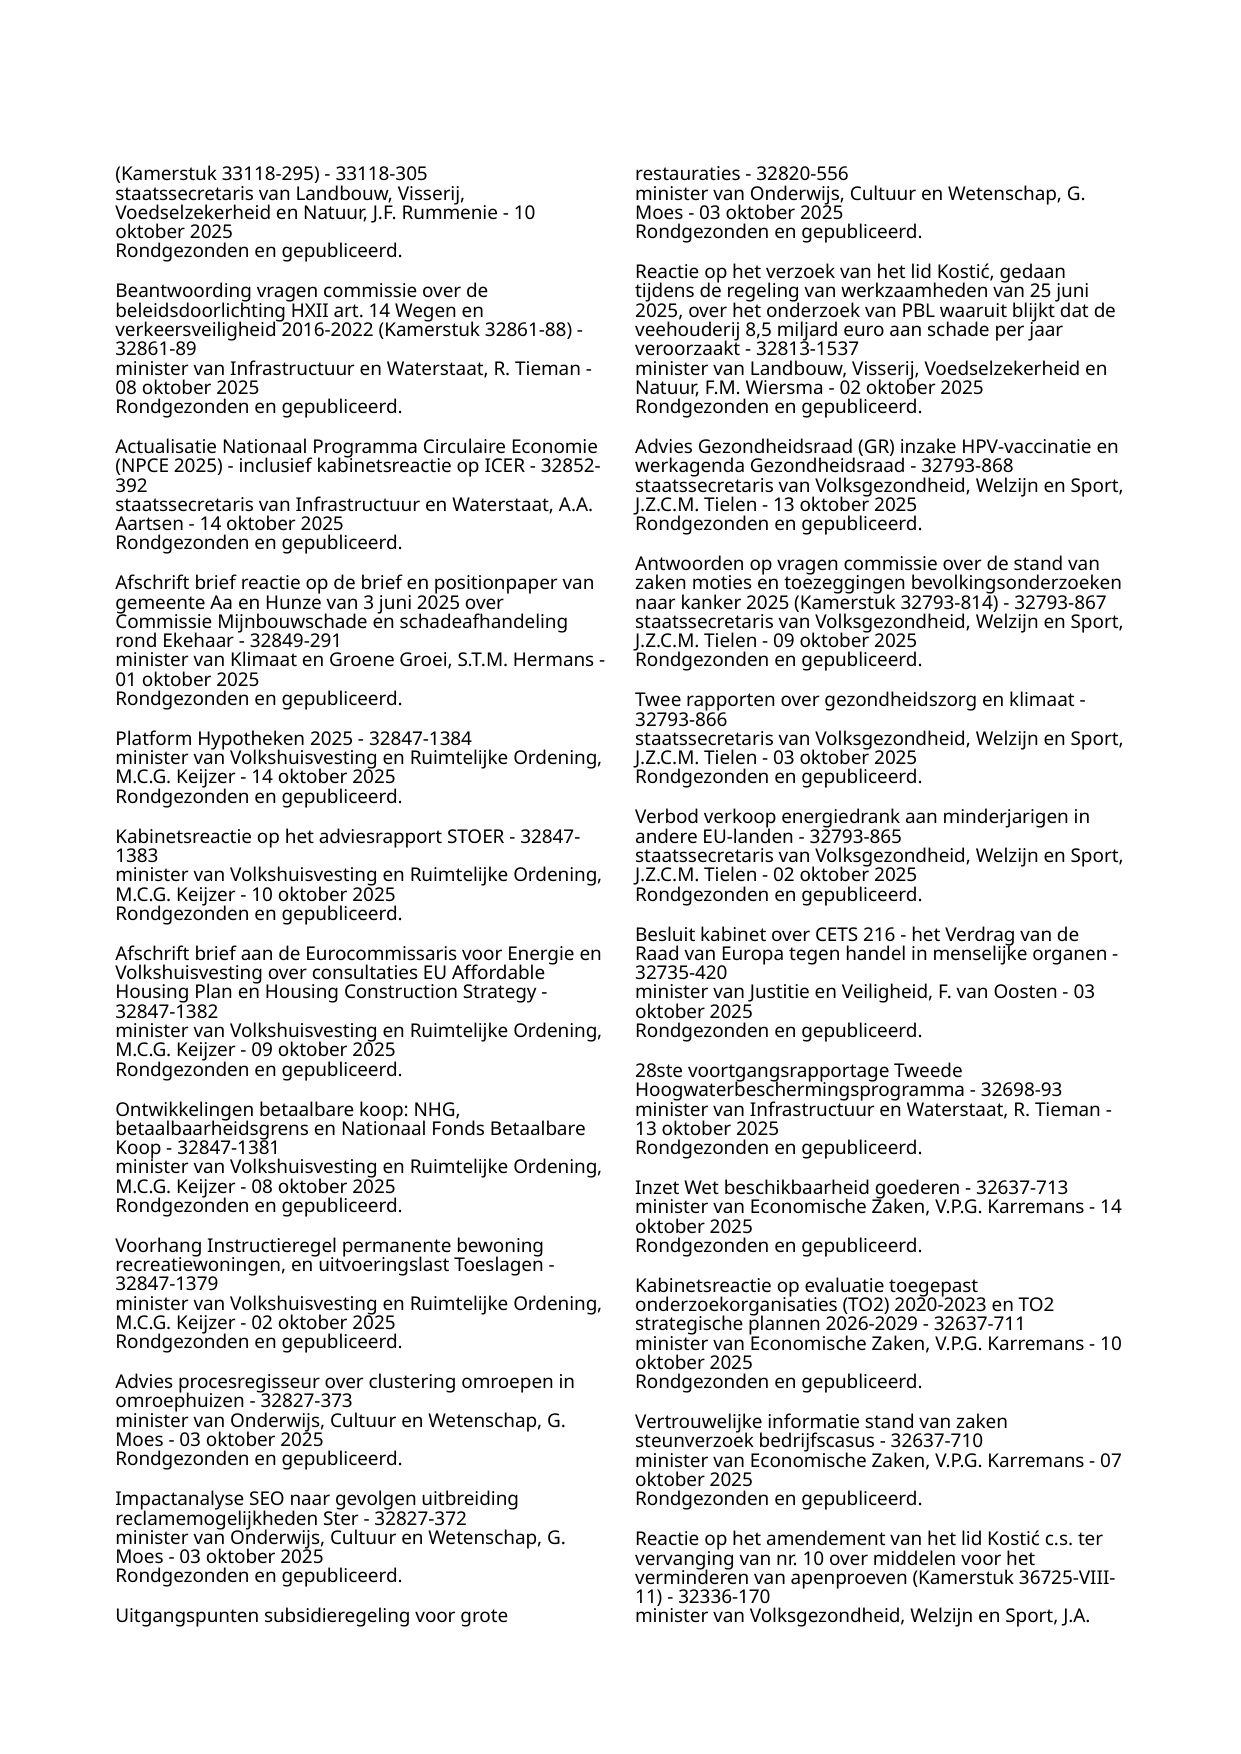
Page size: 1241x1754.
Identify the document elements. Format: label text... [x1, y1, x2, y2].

text Antwoorden op vragen commissie over de stand van zaken moties en toezeggingen bevolkingsonderzoeken naar kanker 2025 (Kamerstuk 32793-814) - 32793-867 [635, 555, 1125, 613]
text Kabinetsreactie op het adviesrapport STOER - 32847-1383 [115, 828, 605, 866]
text Rondgezonden en gepubliceerd. [115, 788, 605, 807]
text Rondgezonden en gepubliceerd. [115, 1061, 605, 1080]
text staatssecretaris van Volksgezondheid, Welzijn en Sport, J.Z.C.M. Tielen - 09 oktober 2025 [635, 613, 1125, 651]
text Rondgezonden en gepubliceerd. [635, 223, 1125, 242]
text Twee rapporten over gezondheidszorg en klimaat - 32793-866 [635, 691, 1125, 730]
text minister van Infrastructuur en Waterstaat, R. Tieman - 08 oktober 2025 [115, 359, 605, 398]
text staatssecretaris van Volksgezondheid, Welzijn en Sport, J.Z.C.M. Tielen - 03 oktober 2025 [635, 730, 1125, 768]
text Rondgezonden en gepubliceerd. [115, 1197, 605, 1216]
text minister van Economische Zaken, V.P.G. Karremans - 07 oktober 2025 [635, 1452, 1125, 1490]
text Rondgezonden en gepubliceerd. [635, 1139, 1125, 1158]
text Voorhang Instructieregel permanente bewoning recreatiewoningen, en uitvoeringslast Toeslagen - 32847-1379 [115, 1237, 605, 1295]
text Rondgezonden en gepubliceerd. [635, 768, 1125, 788]
text Rondgezonden en gepubliceerd. [635, 1490, 1125, 1509]
text Vertrouwelijke informatie stand van zaken steunverzoek bedrijfscasus - 32637-710 [635, 1413, 1125, 1452]
text Rondgezonden en gepubliceerd. [115, 242, 605, 262]
text Rondgezonden en gepubliceerd. [635, 651, 1125, 671]
text minister van Volkshuisvesting en Ruimtelijke Ordening, M.C.G. Keijzer - 10 oktober 2025 [115, 866, 605, 905]
text Rondgezonden en gepubliceerd. [635, 1373, 1125, 1392]
text Actualisatie Nationaal Programma Circulaire Economie (NPCE 2025) - inclusief kabinetsreactie op ICER - 32852-392 [115, 438, 605, 496]
text Afschrift brief aan de Eurocommissaris voor Energie en Volkshuisvesting over consultaties EU Affordable Housing Plan en Housing Construction Strategy - 32847-1382 [115, 945, 605, 1022]
text minister van Volkshuisvesting en Ruimtelijke Ordening, M.C.G. Keijzer - 08 oktober 2025 [115, 1158, 605, 1197]
text 28ste voortgangsrapportage Tweede Hoogwaterbeschermingsprogramma - 32698-93 [635, 1062, 1125, 1101]
text Rondgezonden en gepubliceerd. [115, 398, 605, 417]
text Advies Gezondheidsraad (GR) inzake HPV-vaccinatie en werkagenda Gezondheidsraad - 32793-868 [635, 438, 1125, 477]
text Rondgezonden en gepubliceerd. [635, 515, 1125, 534]
text minister van Economische Zaken, V.P.G. Karremans - 10 oktober 2025 [635, 1335, 1125, 1373]
text Rondgezonden en gepubliceerd. [115, 1333, 605, 1352]
text Reactie op het verzoek van het lid Kostić, gedaan tijdens de regeling van werkzaamheden van 25 juni 2025, over het onderzoek van PBL waaruit blijkt dat de veehouderij 8,5 miljard euro aan schade per jaar veroorzaakt - 32813-1537 [635, 263, 1125, 359]
text minister van Onderwijs, Cultuur en Wetenschap, G. Moes - 03 oktober 2025 [115, 1412, 605, 1450]
text staatssecretaris van Volksgezondheid, Welzijn en Sport, J.Z.C.M. Tielen - 13 oktober 2025 [635, 477, 1125, 515]
text Ontwikkelingen betaalbare koop: NHG, betaalbaarheidsgrens en Nationaal Fonds Betaalbare Koop - 32847-1381 [115, 1101, 605, 1158]
text Platform Hypotheken 2025 - 32847-1384 [115, 730, 605, 749]
text minister van Landbouw, Visserij, Voedselzekerheid en Natuur, F.M. Wiersma - 02 oktober 2025 [635, 359, 1125, 398]
text Rondgezonden en gepubliceerd. [635, 1022, 1125, 1041]
text Kabinetsreactie op evaluatie toegepast onderzoekorganisaties (TO2) 2020-2023 en TO2 strategische plannen 2026-2029 - 32637-711 [635, 1277, 1125, 1335]
text Rondgezonden en gepubliceerd. [635, 398, 1125, 417]
text staatssecretaris van Volksgezondheid, Welzijn en Sport, J.Z.C.M. Tielen - 02 oktober 2025 [635, 847, 1125, 886]
text Rondgezonden en gepubliceerd. [115, 534, 605, 554]
text Rondgezonden en gepubliceerd. [635, 886, 1125, 905]
text minister van Klimaat en Groene Groei, S.T.M. Hermans - 01 oktober 2025 [115, 651, 605, 690]
text Rondgezonden en gepubliceerd. [115, 690, 605, 709]
text minister van Volksgezondheid, Welzijn en Sport, J.A. [635, 1607, 1125, 1627]
text staatssecretaris van Landbouw, Visserij, Voedselzekerheid en Natuur, J.F. Rummenie - 10 oktober 2025 [115, 184, 605, 242]
text Rondgezonden en gepubliceerd. [635, 1237, 1125, 1256]
text restauraties - 32820-556 [635, 165, 1125, 184]
text minister van Infrastructuur en Waterstaat, R. Tieman - 13 oktober 2025 [635, 1101, 1125, 1139]
text minister van Volkshuisvesting en Ruimtelijke Ordening, M.C.G. Keijzer - 09 oktober 2025 [115, 1022, 605, 1061]
text minister van Volkshuisvesting en Ruimtelijke Ordening, M.C.G. Keijzer - 14 oktober 2025 [115, 749, 605, 788]
text minister van Economische Zaken, V.P.G. Karremans - 14 oktober 2025 [635, 1198, 1125, 1237]
text Impactanalyse SEO naar gevolgen uitbreiding reclamemogelijkheden Ster - 32827-372 [115, 1490, 605, 1529]
text Inzet Wet beschikbaarheid goederen - 32637-713 [635, 1179, 1125, 1198]
text Afschrift brief reactie op de brief en positionpaper van gemeente Aa en Hunze van 3 juni 2025 over Commissie Mijnbouwschade en schadeafhandeling rond Ekehaar - 32849-291 [115, 574, 605, 651]
text Rondgezonden en gepubliceerd. [115, 1567, 605, 1587]
text Besluit kabinet over CETS 216 - het Verdrag van de Raad van Europa tegen handel in menselijke organen - 32735-420 [635, 926, 1125, 983]
text (Kamerstuk 33118-295) - 33118-305 [115, 165, 605, 184]
text Rondgezonden en gepubliceerd. [115, 905, 605, 924]
text Uitgangspunten subsidieregeling voor grote [115, 1607, 605, 1627]
text Verbod verkoop energiedrank aan minderjarigen in andere EU-landen - 32793-865 [635, 808, 1125, 847]
text minister van Justitie en Veiligheid, F. van Oosten - 03 oktober 2025 [635, 983, 1125, 1022]
text staatssecretaris van Infrastructuur en Waterstaat, A.A. Aartsen - 14 oktober 2025 [115, 496, 605, 534]
text Advies procesregisseur over clustering omroepen in omroephuizen - 32827-373 [115, 1373, 605, 1412]
text minister van Volkshuisvesting en Ruimtelijke Ordening, M.C.G. Keijzer - 02 oktober 2025 [115, 1295, 605, 1333]
text Rondgezonden en gepubliceerd. [115, 1450, 605, 1469]
text minister van Onderwijs, Cultuur en Wetenschap, G. Moes - 03 oktober 2025 [115, 1529, 605, 1567]
text Reactie op het amendement van het lid Kostić c.s. ter vervanging van nr. 10 over middelen voor het verminderen van apenproeven (Kamerstuk 36725-VIII-11) - 32336-170 [635, 1530, 1125, 1607]
text minister van Onderwijs, Cultuur en Wetenschap, G. Moes - 03 oktober 2025 [635, 184, 1125, 223]
text Beantwoording vragen commissie over de beleidsdoorlichting HXII art. 14 Wegen en verkeersveiligheid 2016-2022 (Kamerstuk 32861-88) - 32861-89 [115, 282, 605, 359]
